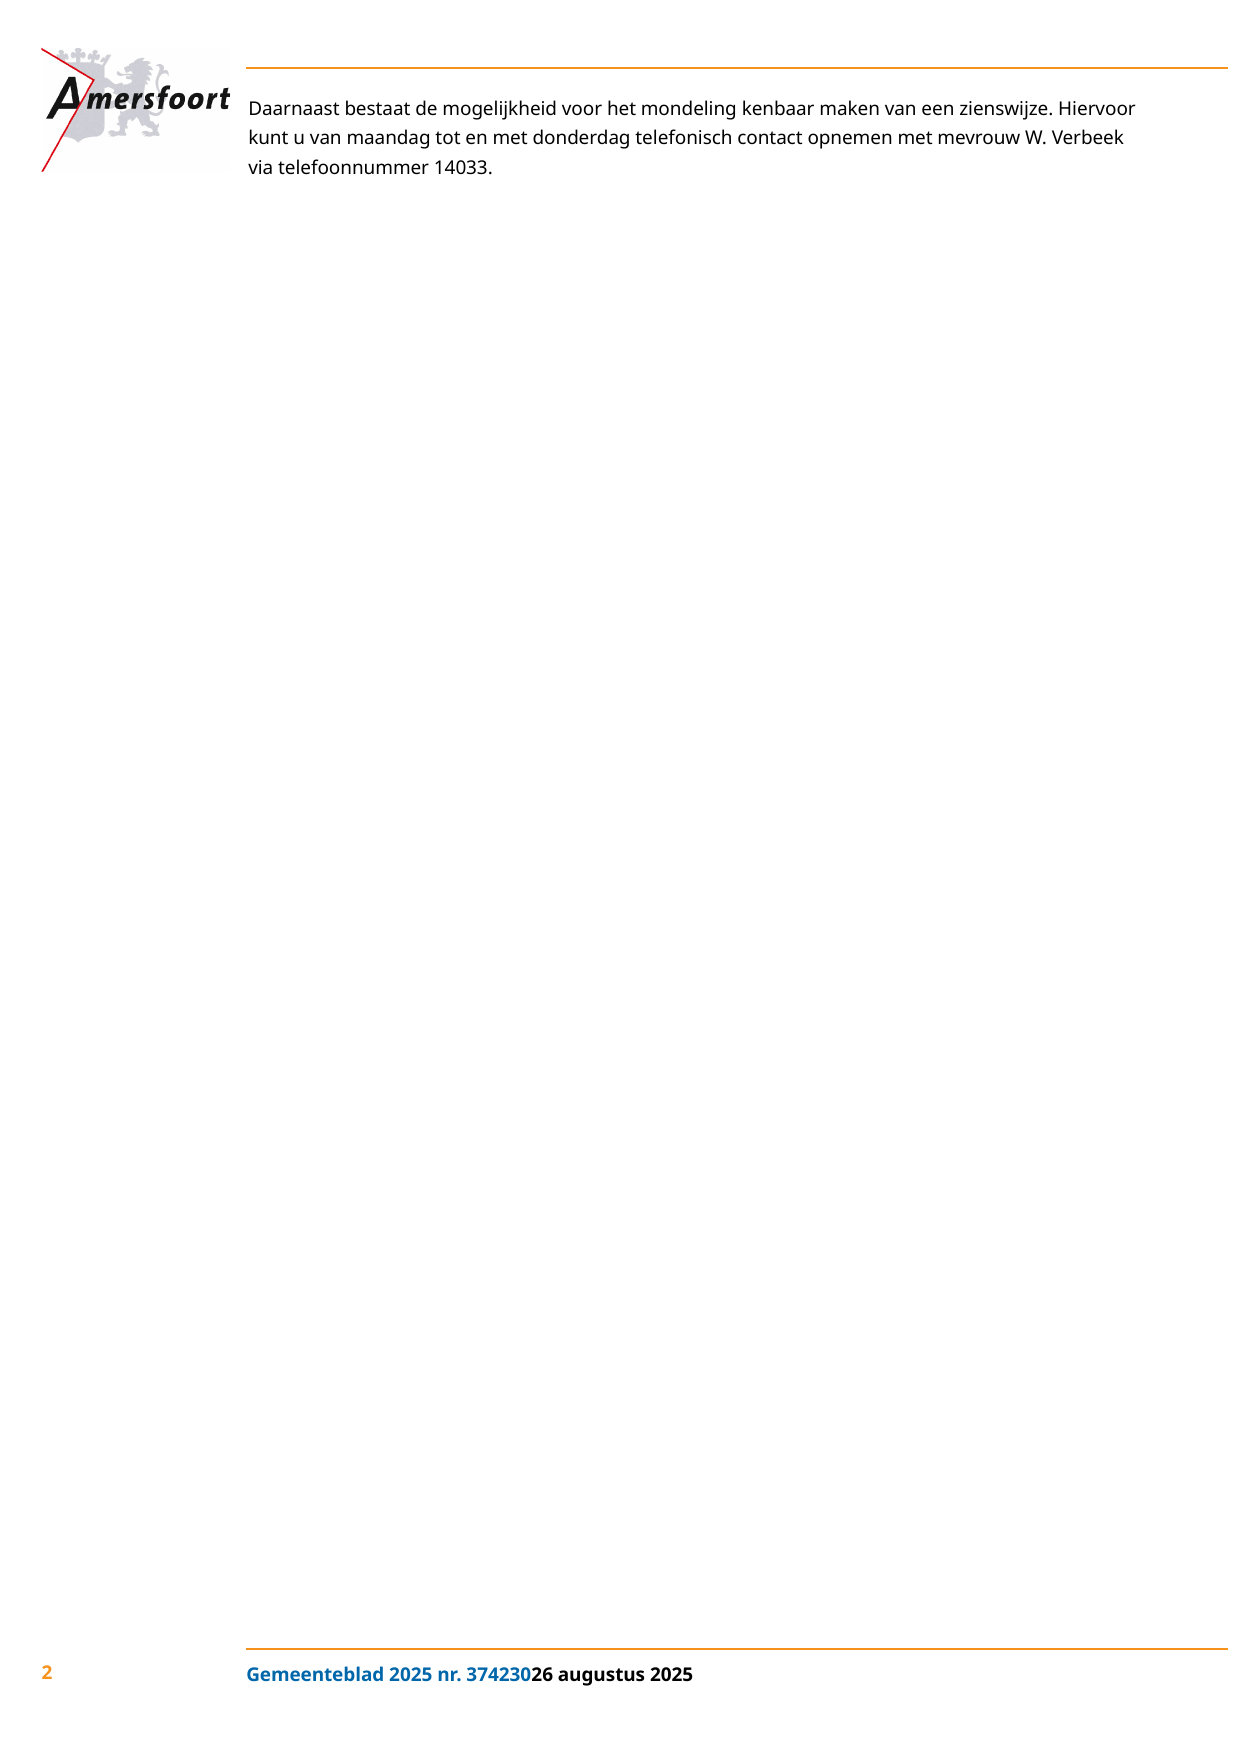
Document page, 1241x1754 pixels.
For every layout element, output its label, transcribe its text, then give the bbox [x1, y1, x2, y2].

picture [41, 47, 231, 172]
text Daarnaast bestaat de mogelijkheid voor het mondeling kenbaar maken van een zienswijze. Hiervoor kunt u van maandag tot en met donderdag telefonisch contact opnemen met mevrouw W. Verbeek via telefoonnummer 14033. [248, 95, 1152, 180]
